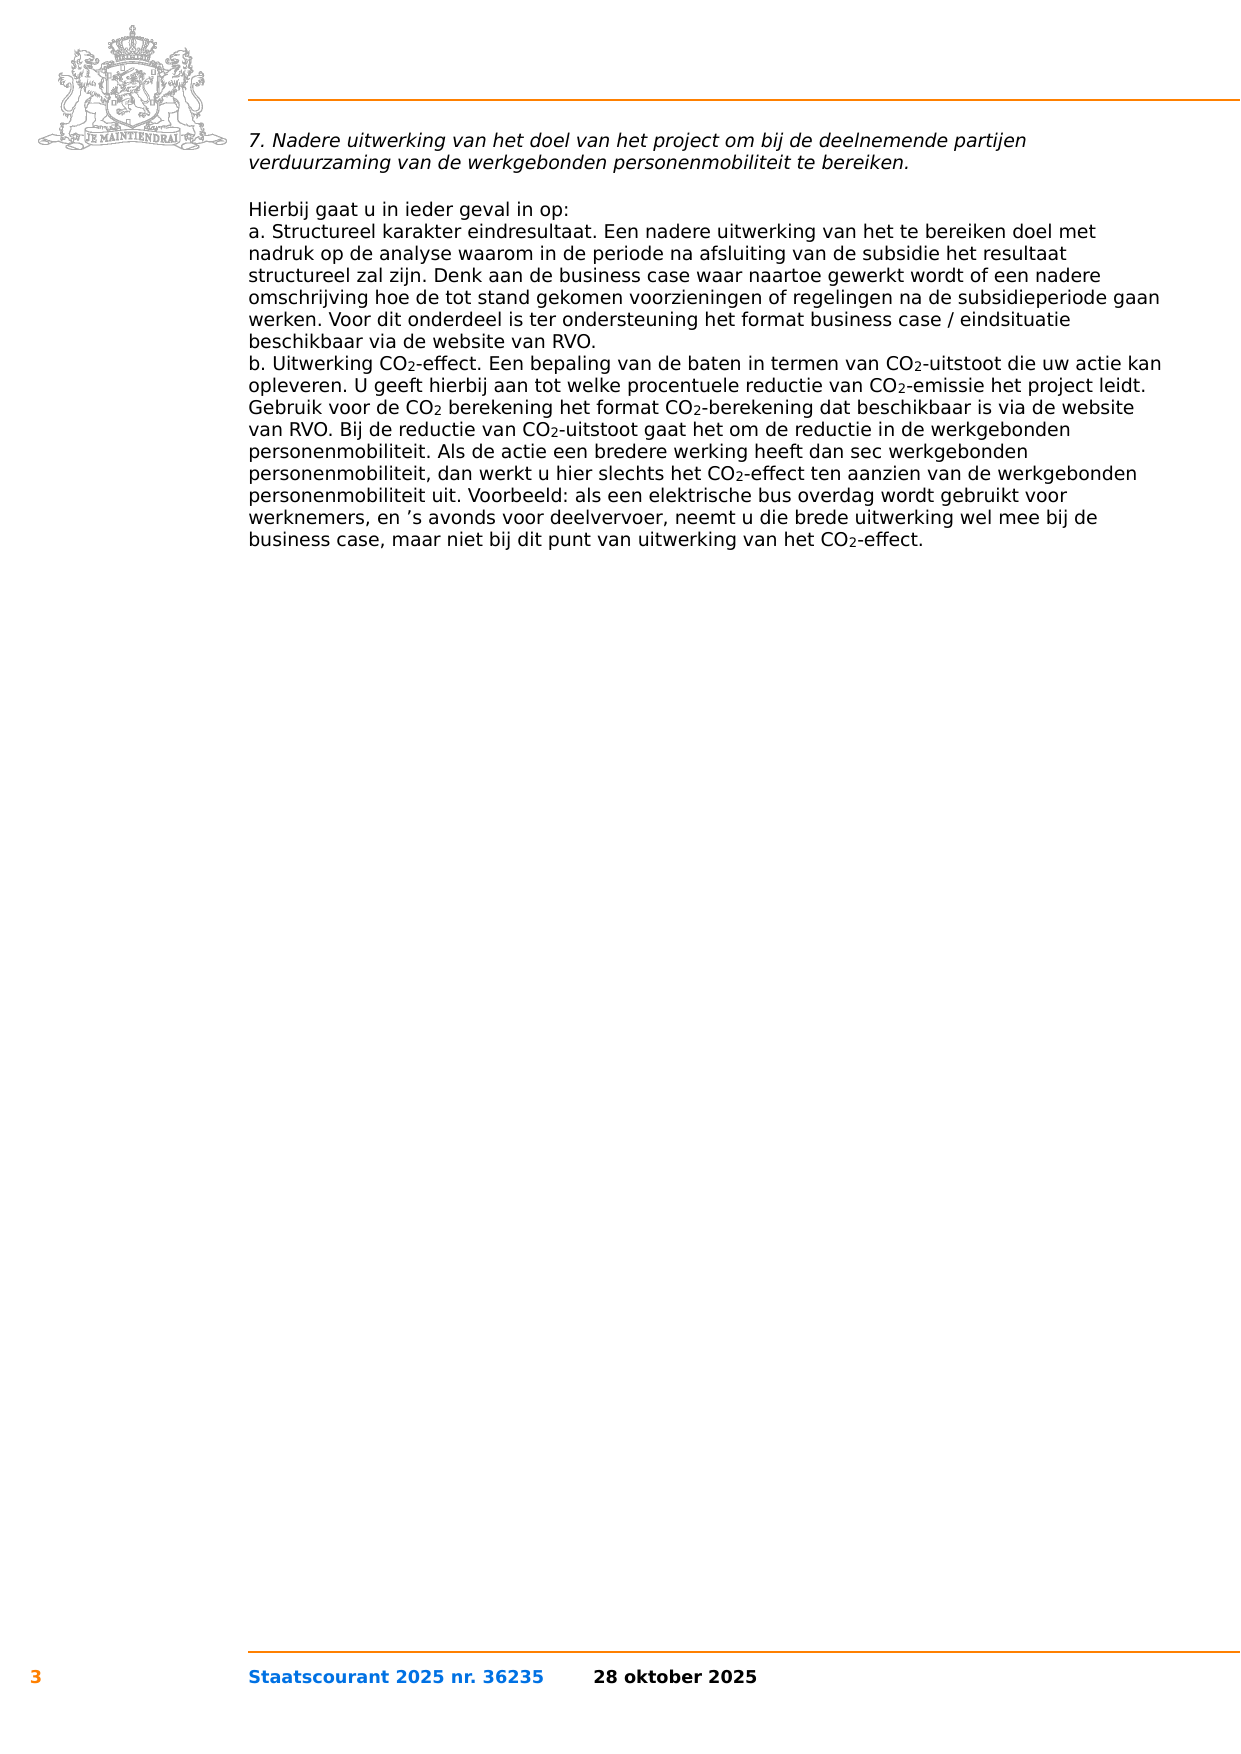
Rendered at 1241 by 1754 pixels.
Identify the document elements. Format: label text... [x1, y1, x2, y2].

text a. Structureel karakter eindresultaat. Een nadere uitwerking van het te bereiken doel met nadruk op de analyse waarom in de periode na afsluiting van de subsidie het resultaat structureel zal zijn. Denk aan de business case waar naartoe gewerkt wordt of een nadere omschrijving hoe de tot stand gekomen voorzieningen of regelingen na de subsidieperiode gaan werken. Voor dit onderdeel is ter ondersteuning het format business case / eindsituatie beschikbaar via de website van RVO. [248, 221, 1163, 353]
text Hierbij gaat u in ieder geval in op: [248, 199, 1163, 221]
subtitle 7. Nadere uitwerking van het doel van het project om bij de deelnemende partijen verduurzaming van de werkgebonden personenmobiliteit te bereiken. [248, 130, 1163, 174]
text b. Uitwerking CO2-effect. Een bepaling van de baten in termen van CO2-uitstoot die uw actie kan opleveren. U geeft hierbij aan tot welke procentuele reductie van CO2-emissie het project leidt. Gebruik voor de CO2 berekening het format CO2-berekening dat beschikbaar is via de website van RVO. Bij de reductie van CO2-uitstoot gaat het om de reductie in de werkgebonden personenmobiliteit. Als de actie een bredere werking heeft dan sec werkgebonden personenmobiliteit, dan werkt u hier slechts het CO2-effect ten aanzien van de werkgebonden personenmobiliteit uit. Voorbeeld: als een elektrische bus overdag wordt gebruikt voor werknemers, en ’s avonds voor deelvervoer, neemt u die brede uitwerking wel mee bij de business case, maar niet bij dit punt van uitwerking van het CO2-effect. [248, 353, 1163, 551]
picture [38, 25, 227, 150]
